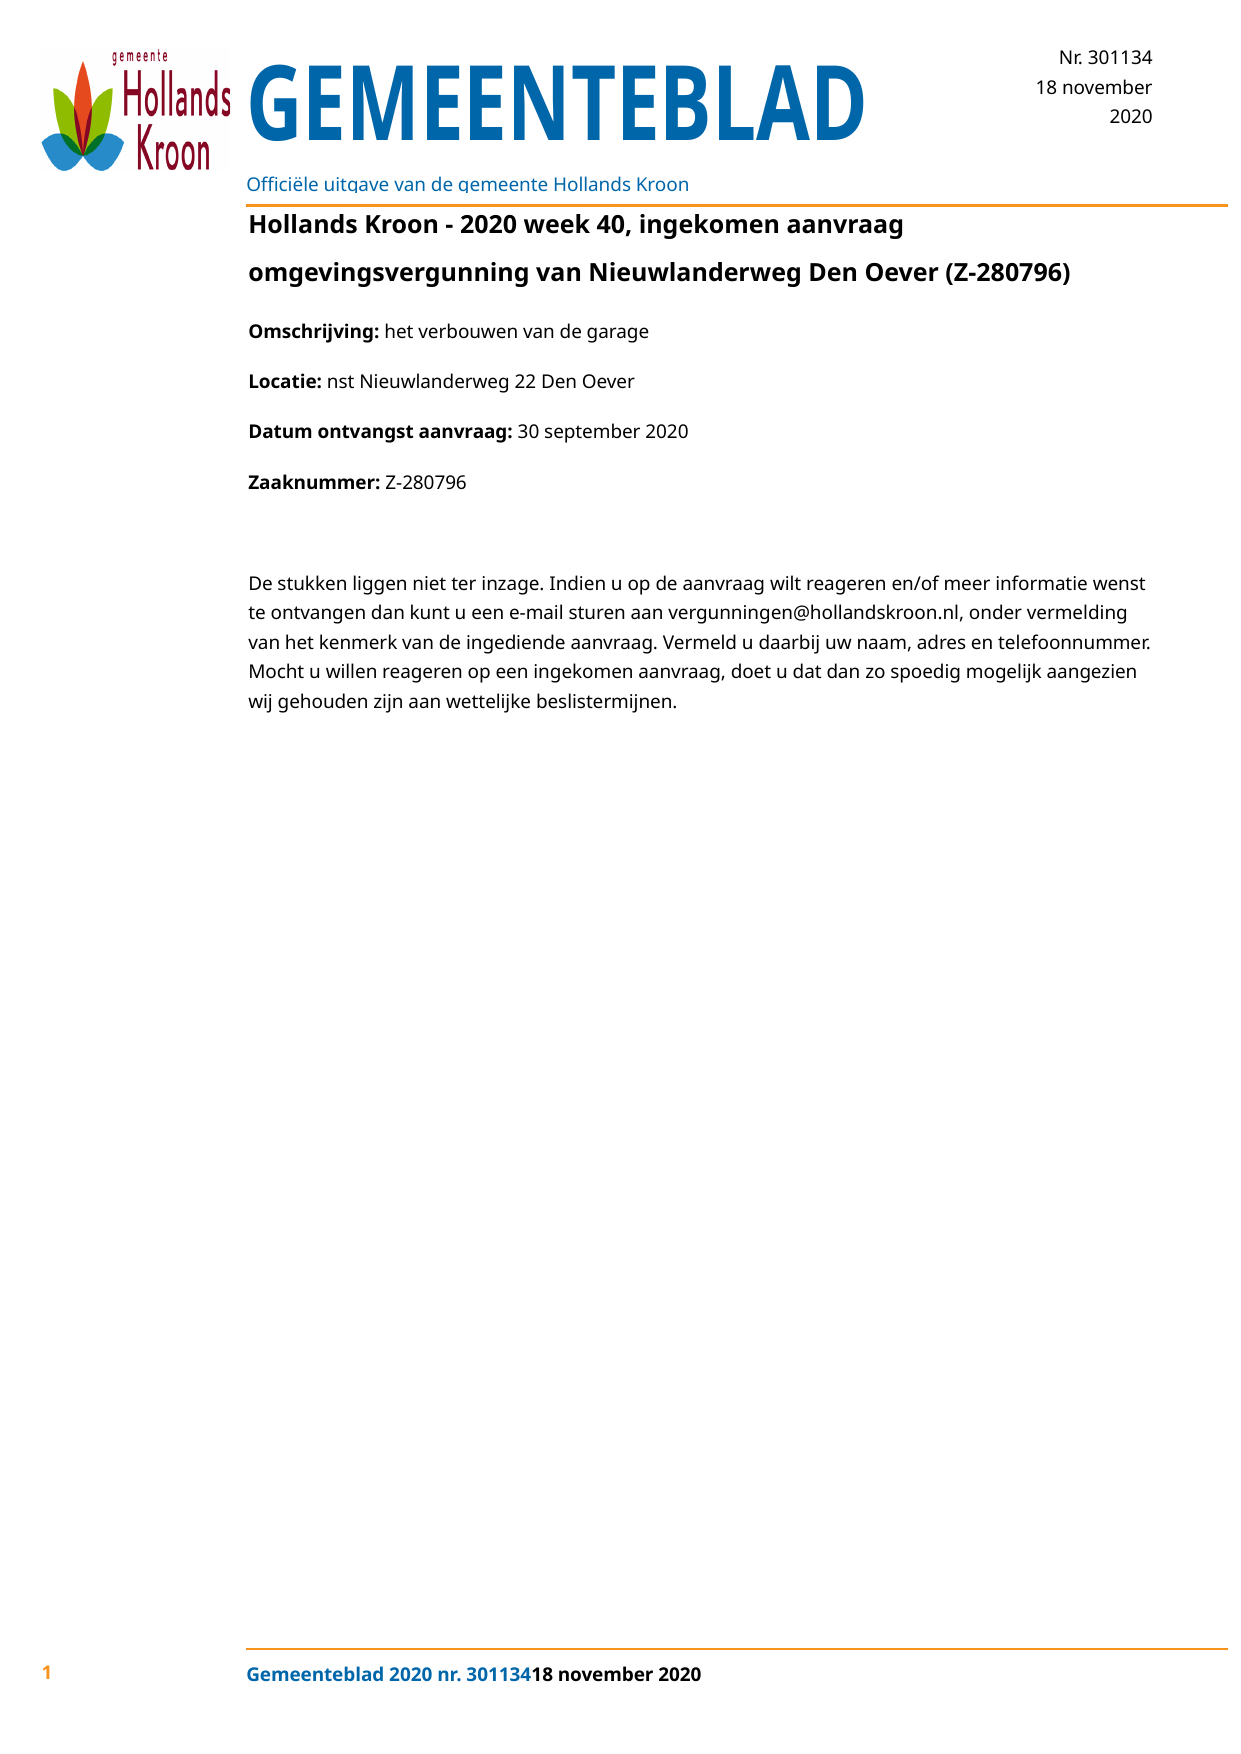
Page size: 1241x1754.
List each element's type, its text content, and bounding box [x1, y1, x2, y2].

text Hollands Kroon - 2020 week 40, ingekomen aanvraag omgevingsvergunning van Nieuwlanderweg Den Oever (Z-280796) [248, 207, 1152, 288]
text De stukken liggen niet ter inzage. Indien u op de aanvraag wilt reageren en/of meer informatie wenst te ontvangen dan kunt u een e-mail sturen aan vergunningen@hollandskroon.nl, onder vermelding van het kenmerk van de ingediende aanvraag. Vermeld u daarbij uw naam, adres en telefoonnummer. Mocht u willen reageren op een ingekomen aanvraag, doet u dat dan zo spoedig mogelijk aangezien wij gehouden zijn aan wettelijke beslistermijnen. [248, 570, 1152, 714]
text Datum ontvangst aanvraag: 30 september 2020 [248, 419, 1152, 444]
text Omschrijving: het verbouwen van de garage [248, 318, 1152, 344]
picture [41, 47, 231, 172]
text Locatie: nst Nieuwlanderweg 22 Den Oever [248, 368, 1152, 394]
text Zaaknummer: Z-280796 [248, 469, 1152, 495]
